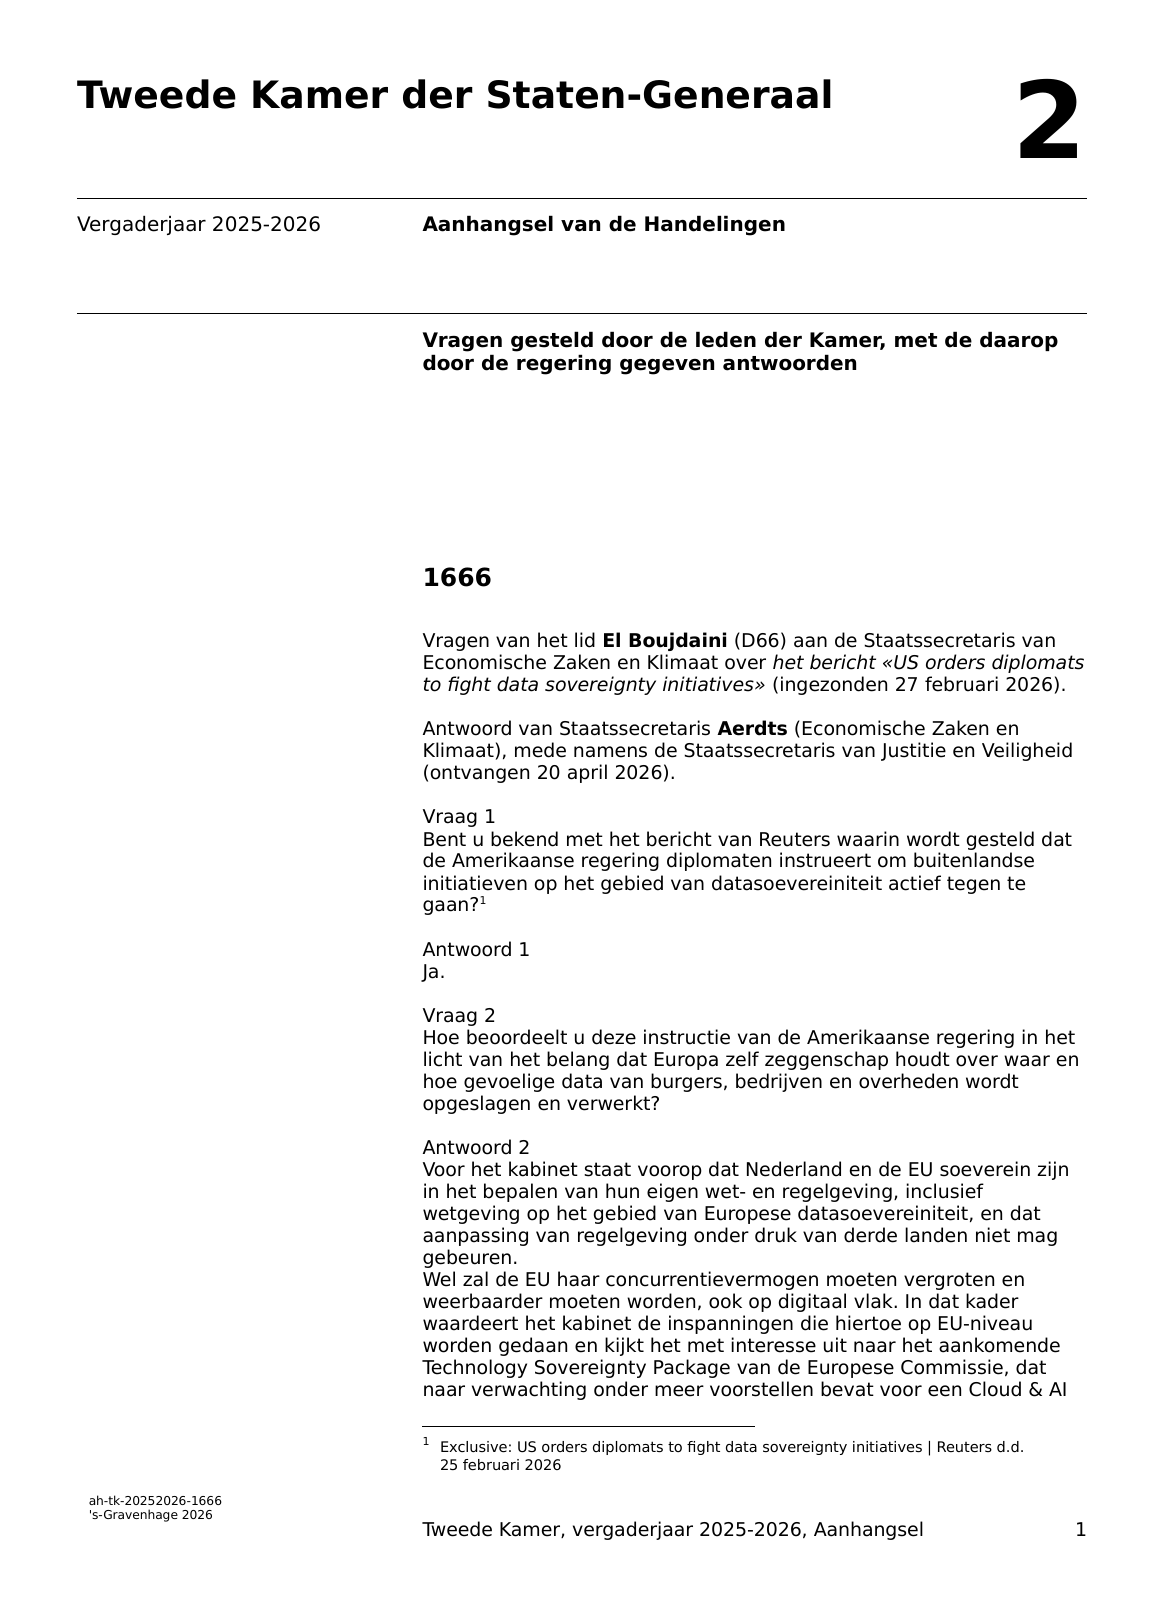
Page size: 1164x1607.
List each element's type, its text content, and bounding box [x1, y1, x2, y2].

table_cell Vragen gesteld door de leden der Kamer, met de daarop door de regering gegeven antwoorden [422, 314, 1087, 375]
text 1666 [422, 563, 1087, 592]
text Wel zal de EU haar concurrentievermogen moeten vergroten en weerbaarder moeten worden, ook op digitaal vlak. In dat kader waardeert het kabinet de inspanningen die hiertoe op EU-niveau worden gedaan en kijkt het met interesse uit naar het aankomende Technology Sovereignty Package van de Europese Commissie, dat naar verwachting onder meer voorstellen bevat voor een Cloud & AI [422, 1269, 1087, 1401]
text Antwoord 2 [422, 1137, 1087, 1159]
table_header Tweede Kamer der Staten-Generaal [77, 59, 886, 198]
text Bent u bekend met het bericht van Reuters waarin wordt gesteld dat de Amerikaanse regering diplomaten instrueert om buitenlandse initiatieven op het gebied van datasoevereiniteit actief tegen te gaan? [422, 828, 1087, 916]
text Ja. [422, 961, 1087, 982]
text Vragen van het lid El Boujdaini (D66) aan de Staatssecretaris van Economische Zaken en Klimaat over het bericht «US orders diplomats to fight data sovereignty initiatives» (ingezonden 27 februari 2026). [422, 630, 1087, 696]
text Voor het kabinet staat voorop dat Nederland en de EU soeverein zijn in het bepalen van hun eigen wet- en regelgeving, inclusief wetgeving op het gebied van Europese datasoevereiniteit, en dat aanpassing van regelgeving onder druk van derde landen niet mag gebeuren. [422, 1159, 1087, 1269]
text Antwoord van Staatssecretaris Aerdts (Economische Zaken en Klimaat), mede namens de Staatssecretaris van Justitie en Veiligheid (ontvangen 20 april 2026). [422, 718, 1087, 784]
text Hoe beoordeelt u deze instructie van de Amerikaanse regering in het licht van het belang dat Europa zelf zeggenschap houdt over waar en hoe gevoelige data van burgers, bedrijven en overheden wordt opgeslagen en verwerkt? [422, 1027, 1087, 1114]
table_cell Vergaderjaar 2025-2026 [77, 199, 422, 313]
table_header 2 [886, 59, 1087, 198]
table_cell [77, 314, 422, 375]
text Vraag 2 [422, 1005, 1087, 1027]
text ah-tk-20252026-1666 [88, 1494, 323, 1508]
text Antwoord 1 [422, 938, 1087, 961]
text Exclusive: US orders diplomats to fight data sovereignty initiatives | Reuters d.d. 25 februari 2026 [422, 1435, 1087, 1474]
text 's-Gravenhage 2026 [88, 1508, 323, 1522]
table_cell Aanhangsel van de Handelingen [422, 199, 1087, 313]
text Vraag 1 [422, 806, 1087, 828]
